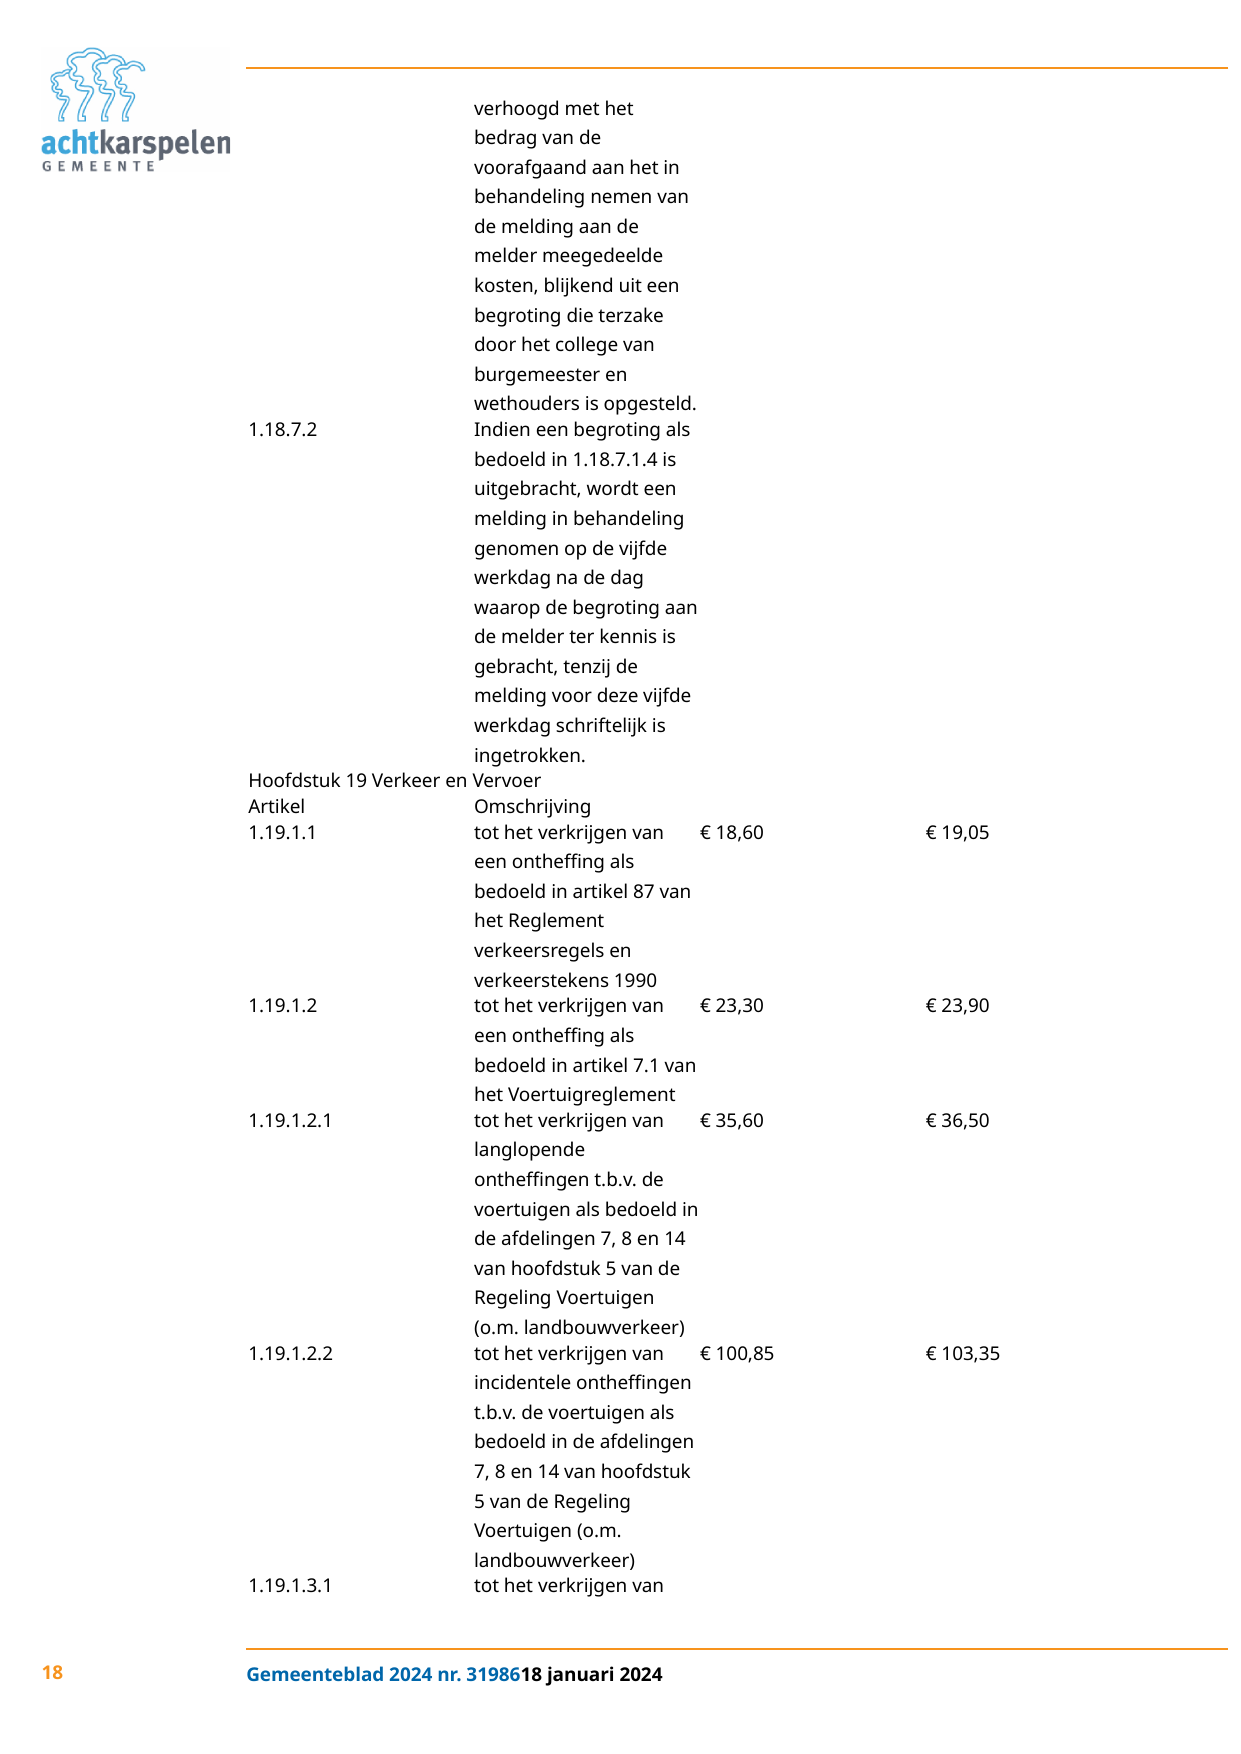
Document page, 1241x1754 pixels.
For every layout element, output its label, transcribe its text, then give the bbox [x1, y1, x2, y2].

table_cell [926, 1573, 1152, 1598]
table_cell € 23,90 [926, 993, 1152, 1107]
table_cell tot het verkrijgen van een ontheffing als bedoeld in artikel 7.1 van het Voertuigreglement [474, 993, 700, 1107]
table_cell tot het verkrijgen van incidentele ontheffingen t.b.v. de voertuigen als bedoeld in de afdelingen 7, 8 en 14 van hoofdstuk 5 van de Regeling Voertuigen (o.m. landbouwverkeer) [474, 1340, 700, 1573]
table_cell Artikel [248, 793, 474, 819]
table_cell € 23,30 [700, 993, 926, 1107]
table_cell tot het verkrijgen van een ontheffing als bedoeld in artikel 87 van het Reglement verkeersregels en verkeerstekens 1990 [474, 819, 700, 993]
table_cell [700, 95, 926, 416]
table_cell [700, 768, 926, 793]
picture [41, 47, 231, 172]
table_cell 1.19.1.3.1 [248, 1573, 474, 1598]
table_cell [700, 793, 926, 819]
table_cell [926, 95, 1152, 416]
table_cell 1.18.7.2 [248, 416, 474, 767]
table_cell 1.19.1.1 [248, 819, 474, 993]
table_cell tot het verkrijgen van langlopende ontheffingen t.b.v. de voertuigen als bedoeld in de afdelingen 7, 8 en 14 van hoofdstuk 5 van de Regeling Voertuigen (o.m. landbouwverkeer) [474, 1107, 700, 1340]
table_cell [926, 768, 1152, 793]
table_cell verhoogd met het bedrag van de voorafgaand aan het in behandeling nemen van de melding aan de melder meegedeelde kosten, blijkend uit een begroting die terzake door het college van burgemeester en wethouders is opgesteld. [474, 95, 700, 416]
table_cell [248, 95, 474, 416]
table_cell [926, 793, 1152, 819]
table_cell € 103,35 [926, 1340, 1152, 1573]
table_cell Hoofdstuk 19 Verkeer en Vervoer [248, 768, 700, 793]
table_cell [700, 416, 926, 767]
table_cell 1.19.1.2 [248, 993, 474, 1107]
table_cell [700, 1573, 926, 1598]
table_cell [926, 416, 1152, 767]
table_cell € 18,60 [700, 819, 926, 993]
table_cell € 36,50 [926, 1107, 1152, 1340]
table_cell € 35,60 [700, 1107, 926, 1340]
table_cell Omschrijving [474, 793, 700, 819]
table_cell Indien een begroting als bedoeld in 1.18.7.1.4 is uitgebracht, wordt een melding in behandeling genomen op de vijfde werkdag na de dag waarop de begroting aan de melder ter kennis is gebracht, tenzij de melding voor deze vijfde werkdag schriftelijk is ingetrokken. [474, 416, 700, 767]
table_cell € 100,85 [700, 1340, 926, 1573]
table_cell 1.19.1.2.1 [248, 1107, 474, 1340]
table_cell tot het verkrijgen van [474, 1573, 700, 1598]
table_cell 1.19.1.2.2 [248, 1340, 474, 1573]
table_cell € 19,05 [926, 819, 1152, 993]
